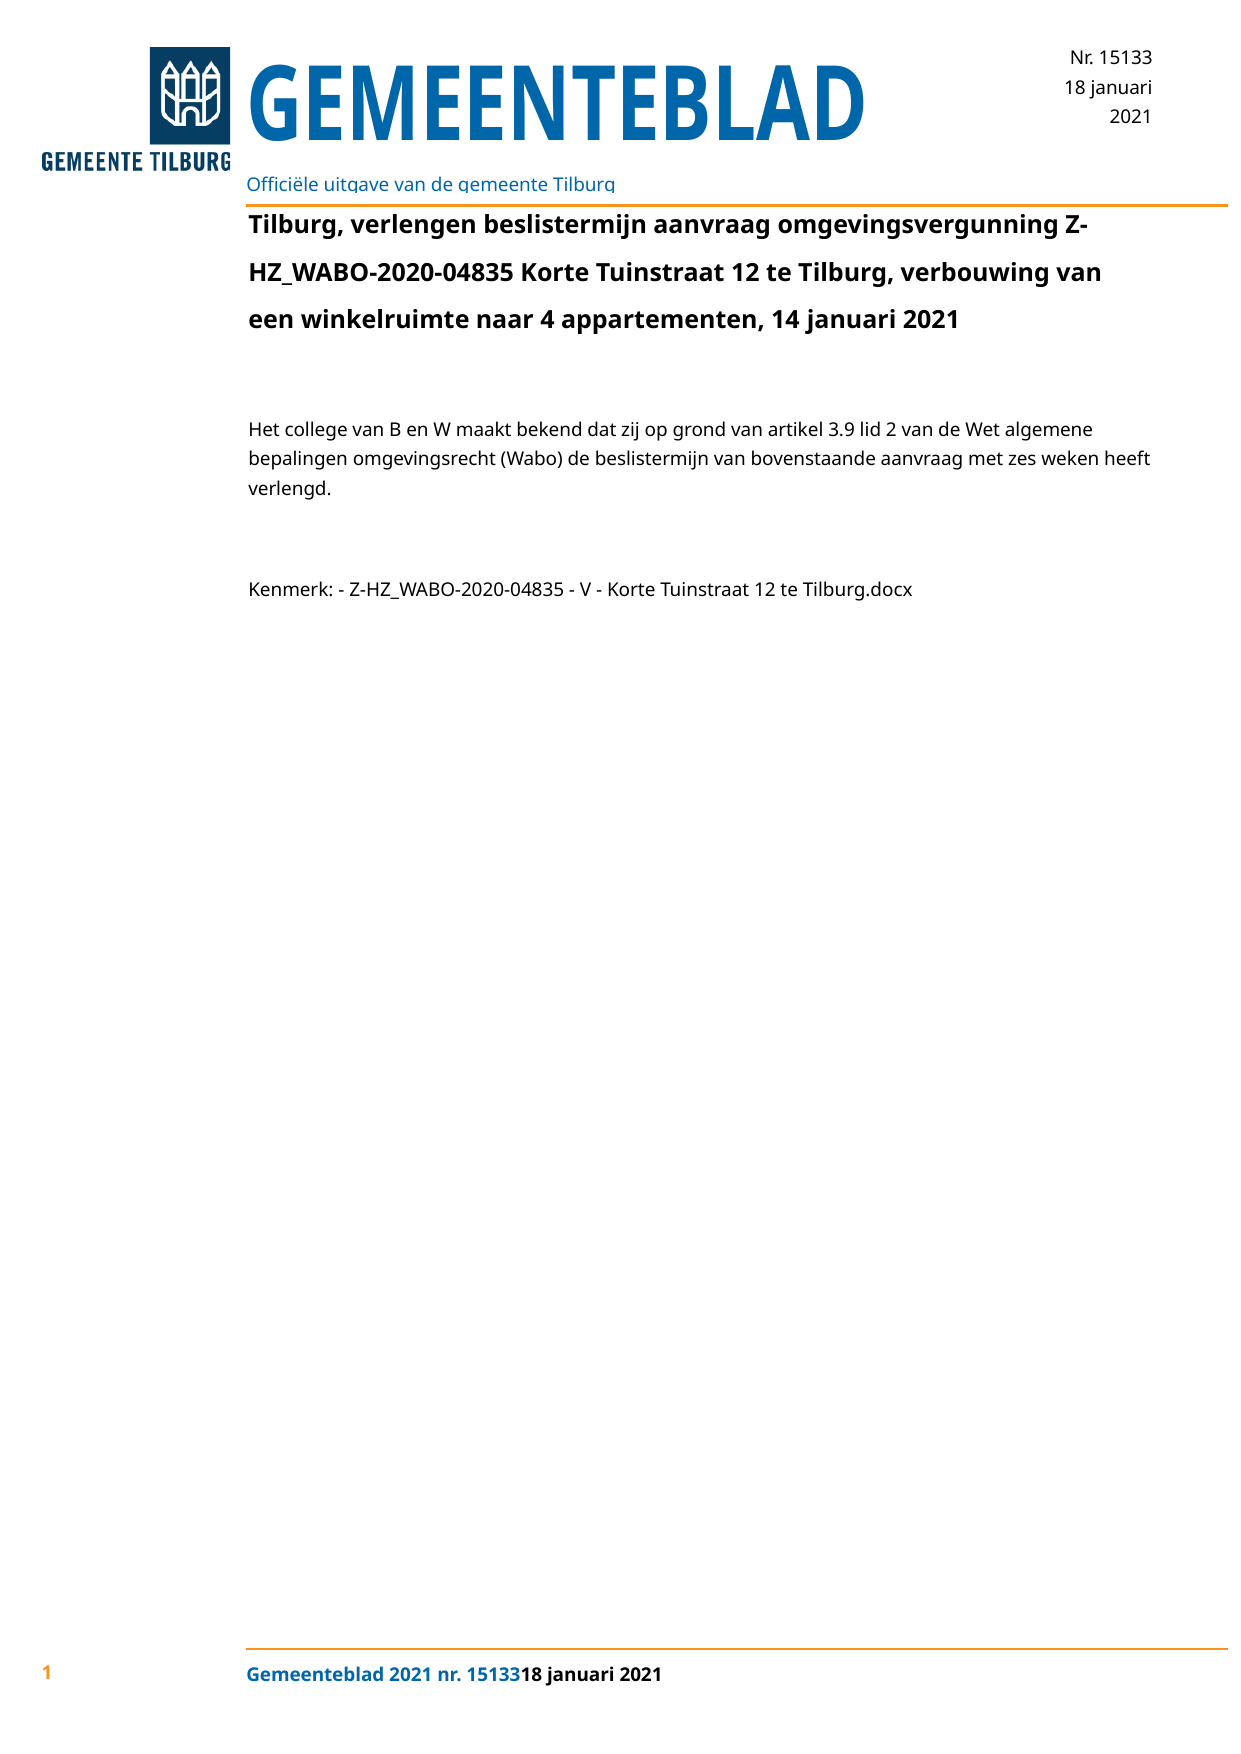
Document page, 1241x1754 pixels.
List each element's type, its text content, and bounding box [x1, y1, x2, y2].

text Kenmerk: - Z-HZ_WABO-2020-04835 - V - Korte Tuinstraat 12 te Tilburg.docx [248, 576, 1152, 602]
picture [41, 47, 231, 172]
text Tilburg, verlengen beslistermijn aanvraag omgevingsvergunning Z-HZ_WABO-2020-04835 Korte Tuinstraat 12 te Tilburg, verbouwing van een winkelruimte naar 4 appartementen, 14 januari 2021 [248, 207, 1152, 336]
text Het college van B en W maakt bekend dat zij op grond van artikel 3.9 lid 2 van de Wet algemene bepalingen omgevingsrecht (Wabo) de beslistermijn van bovenstaande aanvraag met zes weken heeft verlengd. [248, 416, 1152, 501]
